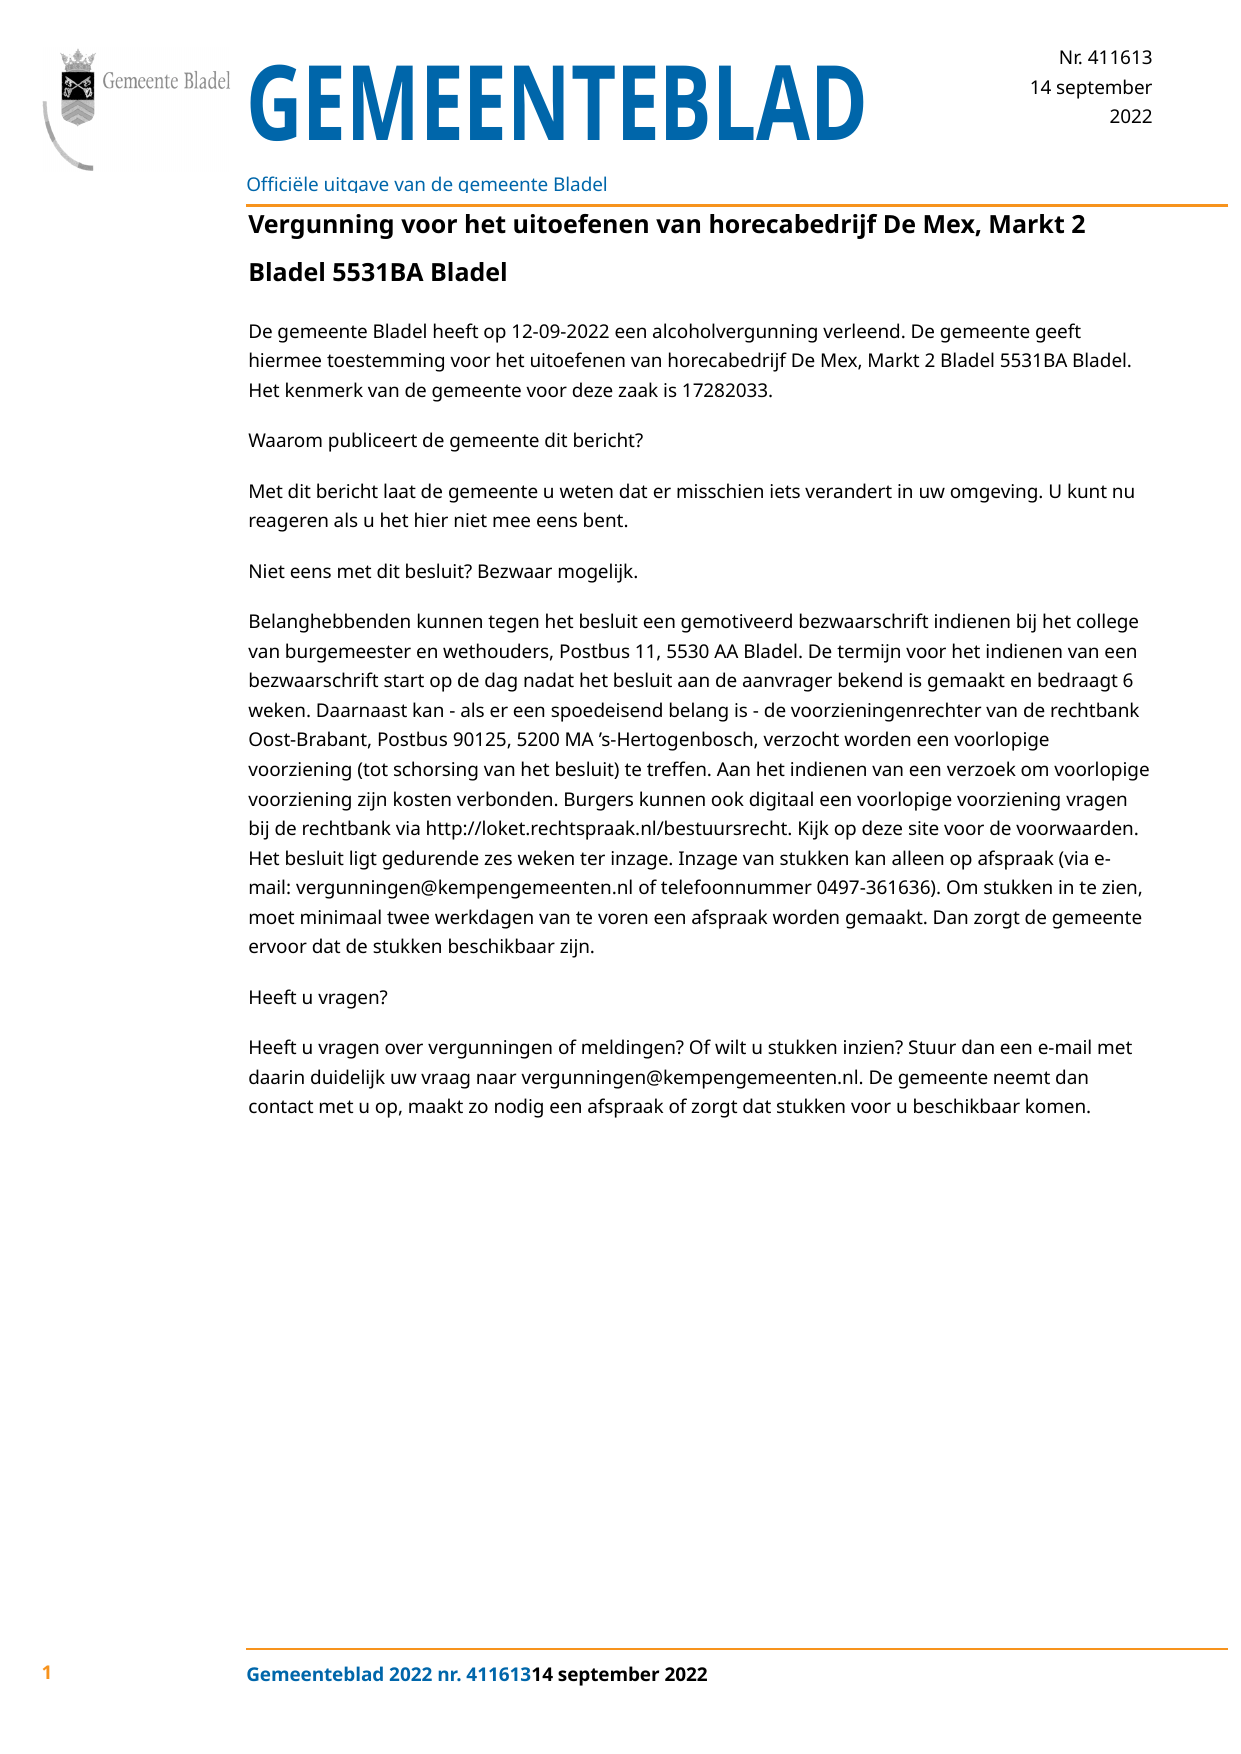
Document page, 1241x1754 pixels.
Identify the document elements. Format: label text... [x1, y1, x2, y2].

text Belanghebbenden kunnen tegen het besluit een gemotiveerd bezwaarschrift indienen bij het college van burgemeester en wethouders, Postbus 11, 5530 AA Bladel. De termijn voor het indienen van een bezwaarschrift start op de dag nadat het besluit aan de aanvrager bekend is gemaakt en bedraagt 6 weken. Daarnaast kan - als er een spoedeisend belang is - de voorzieningenrechter van de rechtbank Oost-Brabant, Postbus 90125, 5200 MA ’s-Hertogenbosch, verzocht worden een voorlopige voorziening (tot schorsing van het besluit) te treffen. Aan het indienen van een verzoek om voorlopige voorziening zijn kosten verbonden. Burgers kunnen ook digitaal een voorlopige voorziening vragen bij de rechtbank via http://loket.rechtspraak.nl/bestuursrecht. Kijk op deze site voor de voorwaarden. Het besluit ligt gedurende zes weken ter inzage. Inzage van stukken kan alleen op afspraak (via e-mail: vergunningen@kempengemeenten.nl of telefoonnummer 0497-361636). Om stukken in te zien, moet minimaal twee werkdagen van te voren een afspraak worden gemaakt. Dan zorgt de gemeente ervoor dat de stukken beschikbaar zijn. [248, 608, 1152, 959]
text Heeft u vragen over vergunningen of meldingen? Of wilt u stukken inzien? Stuur dan een e-mail met daarin duidelijk uw vraag naar vergunningen@kempengemeenten.nl. De gemeente neemt dan contact met u op, maakt zo nodig een afspraak of zorgt dat stukken voor u beschikbaar komen. [248, 1034, 1152, 1119]
picture [41, 47, 231, 172]
text Waarom publiceert de gemeente dit bericht? [248, 427, 1152, 453]
text Vergunning voor het uitoefenen van horecabedrijf De Mex, Markt 2 Bladel 5531BA Bladel [248, 207, 1152, 288]
text Met dit bericht laat de gemeente u weten dat er misschien iets verandert in uw omgeving. U kunt nu reageren als u het hier niet mee eens bent. [248, 478, 1152, 533]
text Heeft u vragen? [248, 984, 1152, 1010]
text Niet eens met dit besluit? Bezwaar mogelijk. [248, 558, 1152, 584]
text De gemeente Bladel heeft op 12-09-2022 een alcoholvergunning verleend. De gemeente geeft hiermee toestemming voor het uitoefenen van horecabedrijf De Mex, Markt 2 Bladel 5531BA Bladel. Het kenmerk van de gemeente voor deze zaak is 17282033. [248, 318, 1152, 403]
